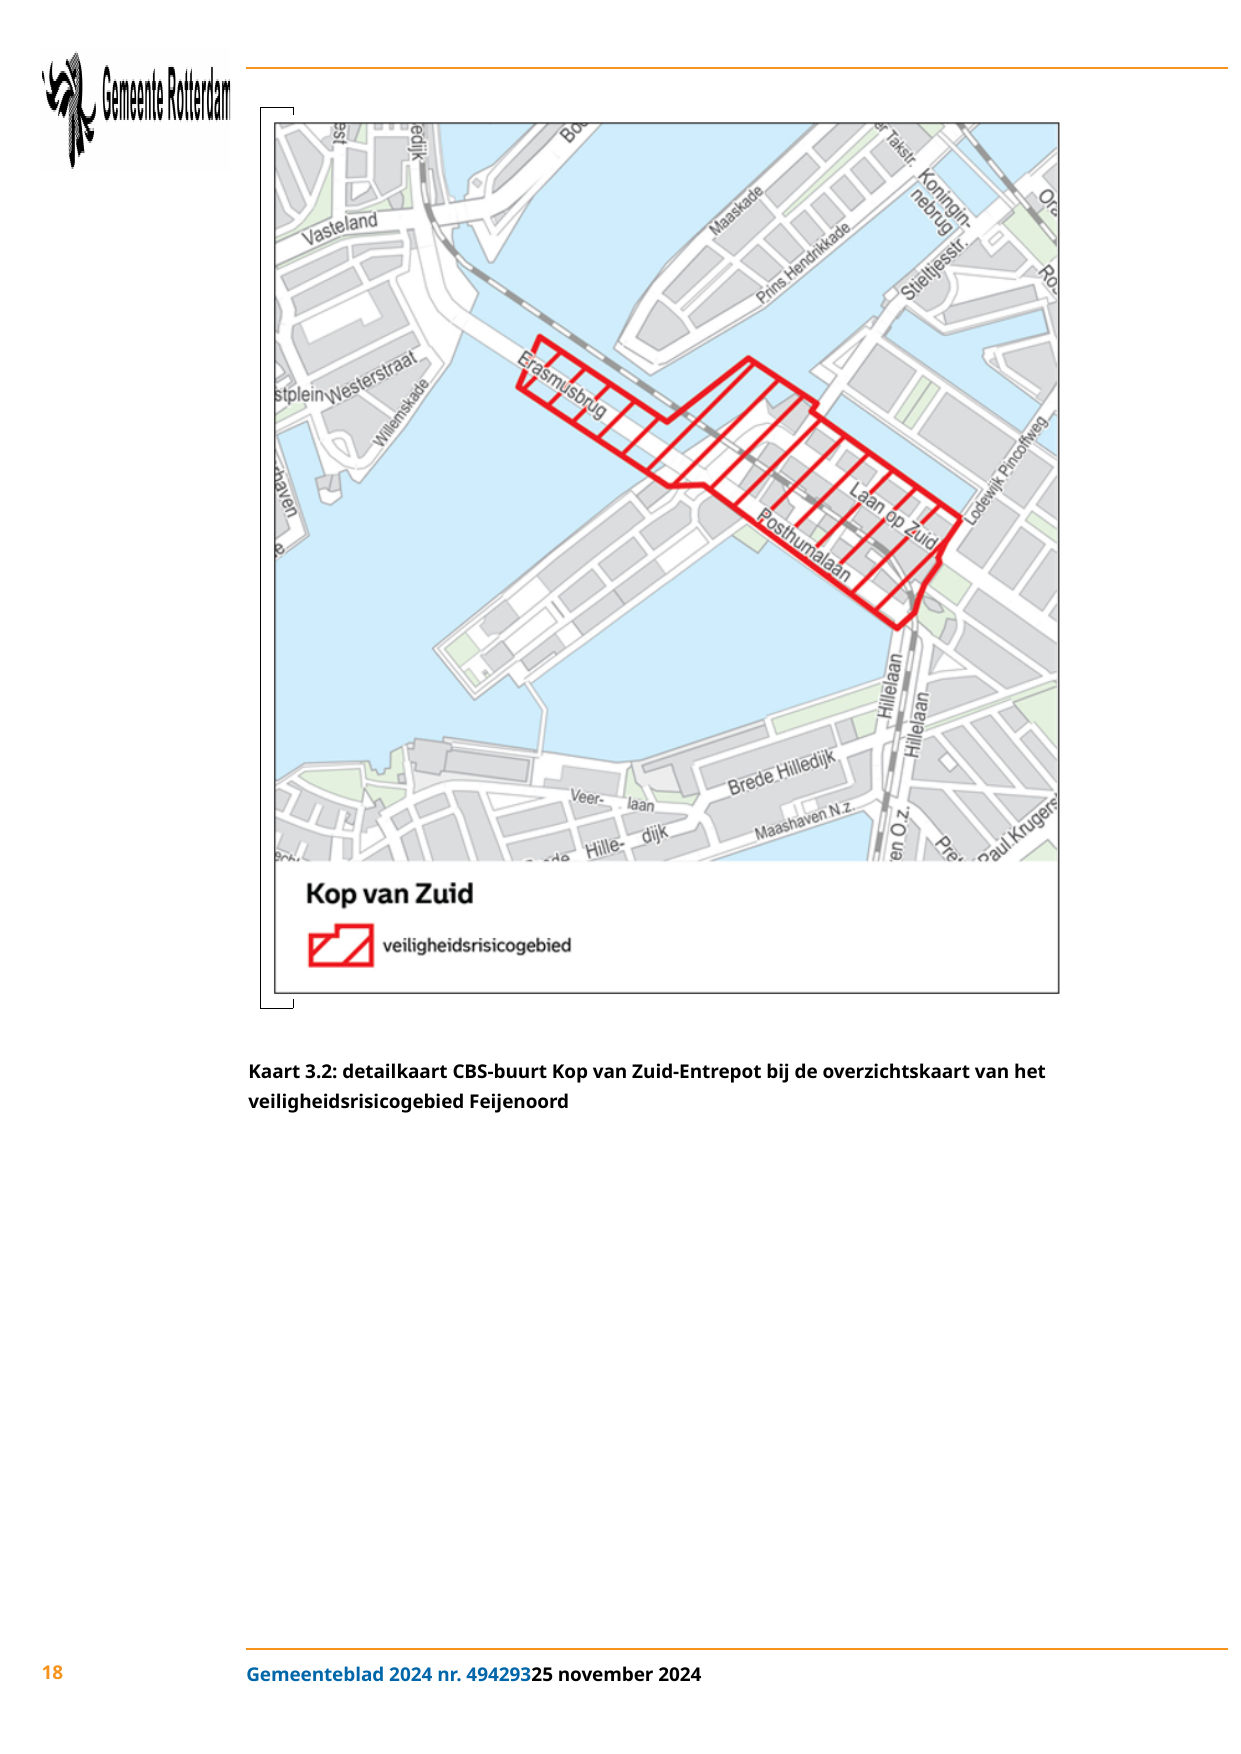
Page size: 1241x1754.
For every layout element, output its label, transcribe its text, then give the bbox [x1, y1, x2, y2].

picture [41, 47, 231, 172]
text Kaart 3.2: detailkaart CBS-buurt Kop van Zuid-Entrepot bij de overzichtskaart van het veiligheidsrisicogebied Feijenoord [248, 1058, 1152, 1114]
picture [268, 115, 1067, 999]
